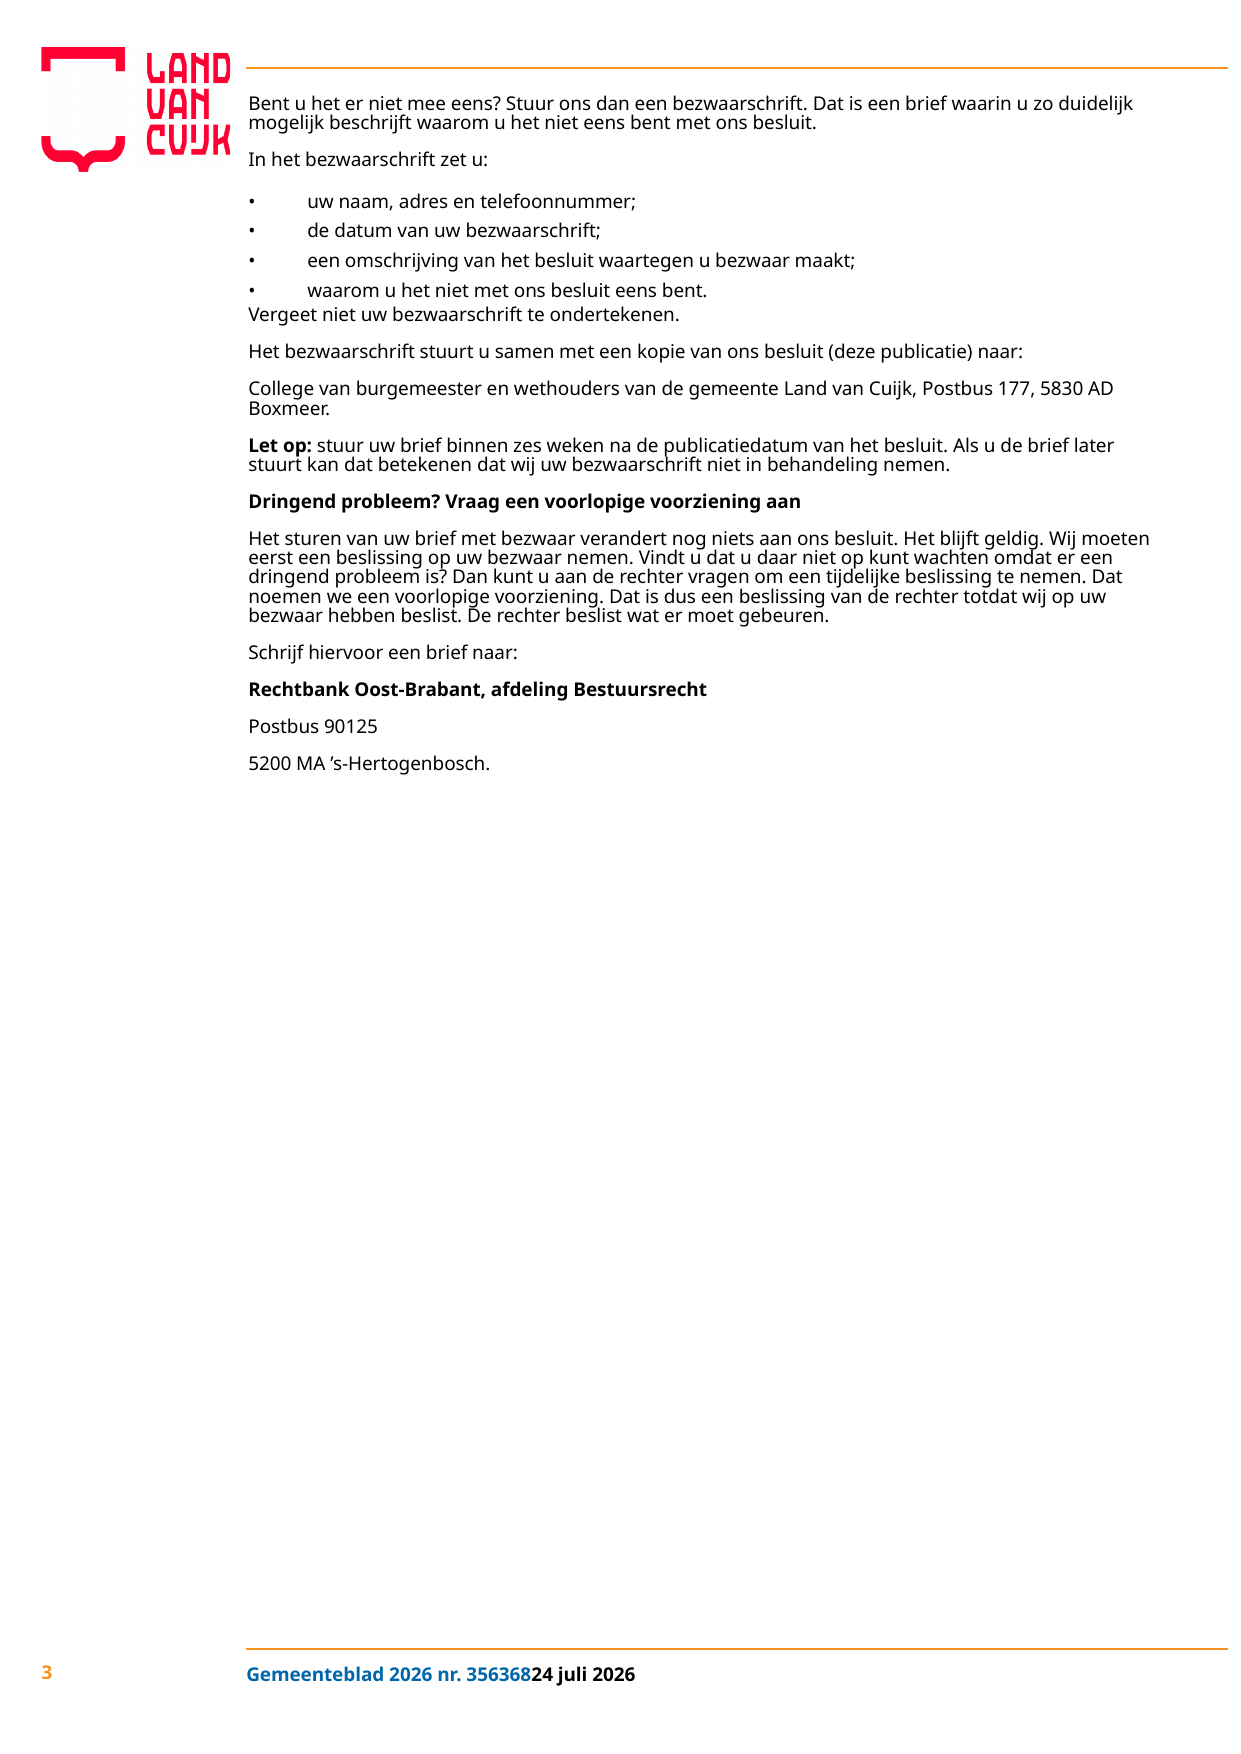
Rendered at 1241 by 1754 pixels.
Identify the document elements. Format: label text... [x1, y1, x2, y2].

text 5200 MA ’s-Hertogenbosch. [248, 755, 1152, 774]
text Bent u het er niet mee eens? Stuur ons dan een bezwaarschrift. Dat is een brief waarin u zo duidelijk mogelijk beschrijft waarom u het niet eens bent met ons besluit. [248, 95, 1152, 133]
list waarom u het niet met ons besluit eens bent. [248, 277, 1152, 302]
list de datum van uw bezwaarschrift; [248, 218, 1152, 243]
text In het bezwaarschrift zet u: [248, 151, 1152, 170]
text Schrijf hiervoor een brief naar: [248, 644, 1152, 663]
text Let op: stuur uw brief binnen zes weken na de publicatiedatum van het besluit. Als u de brief later stuurt kan dat betekenen dat wij uw bezwaarschrift niet in behandeling nemen. [248, 437, 1152, 475]
text Het sturen van uw brief met bezwaar verandert nog niets aan ons besluit. Het blijft geldig. Wij moeten eerst een beslissing op uw bezwaar nemen. Vindt u dat u daar niet op kunt wachten omdat er een dringend probleem is? Dan kunt u aan de rechter vragen om een tijdelijke beslissing te nemen. Dat noemen we een voorlopige voorziening. Dat is dus een beslissing van de rechter totdat wij op uw bezwaar hebben beslist. De rechter beslist wat er moet gebeuren. [248, 530, 1152, 626]
picture [41, 47, 231, 172]
text Postbus 90125 [248, 718, 1152, 737]
text Rechtbank Oost-Brabant, afdeling Bestuursrecht [248, 681, 1152, 700]
list uw naam, adres en telefoonnummer; [248, 188, 1152, 214]
text Het bezwaarschrift stuurt u samen met een kopie van ons besluit (deze publicatie) naar: [248, 343, 1152, 363]
text Dringend probleem? Vraag een voorlopige voorziening aan [248, 493, 1152, 512]
text College van burgemeester en wethouders van de gemeente Land van Cuijk, Postbus 177, 5830 AD Boxmeer. [248, 380, 1152, 419]
list een omschrijving van het besluit waartegen u bezwaar maakt; [248, 247, 1152, 273]
text Vergeet niet uw bezwaarschrift te ondertekenen. [248, 306, 1152, 326]
